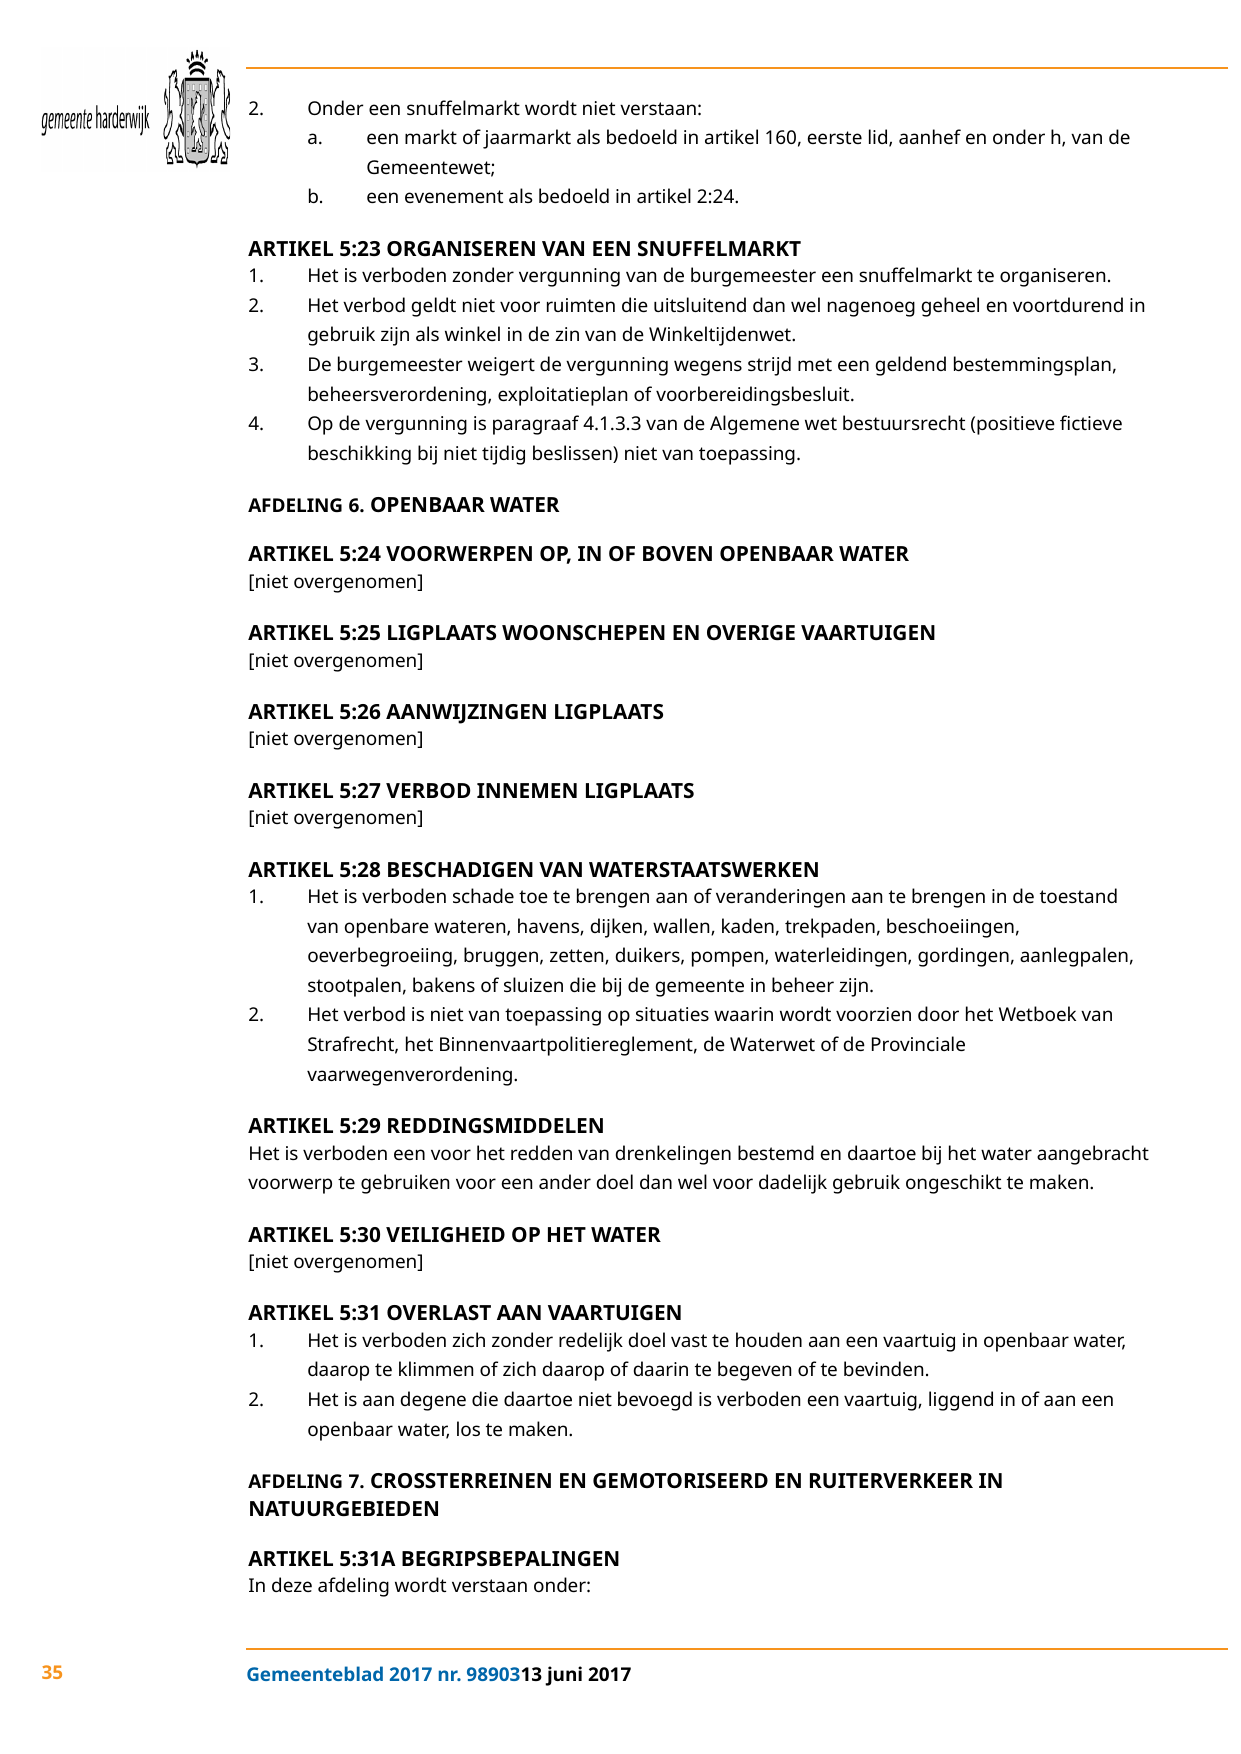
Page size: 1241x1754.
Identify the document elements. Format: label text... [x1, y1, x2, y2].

text ARTIKEL 5:31A BEGRIPSBEPALINGEN [248, 1544, 1152, 1572]
text ARTIKEL 5:28 BESCHADIGEN VAN WATERSTAATSWERKEN [248, 855, 1152, 883]
list Het verbod geldt niet voor ruimten die uitsluitend dan wel nagenoeg geheel en voortdurend in gebruik zijn als winkel in de zin van de Winkeltijdenwet. [248, 292, 1152, 347]
text ARTIKEL 5:25 LIGPLAATS WOONSCHEPEN EN OVERIGE VAARTUIGEN [248, 618, 1152, 647]
list Onder een snuffelmarkt wordt niet verstaan: [248, 95, 1152, 121]
text ARTIKEL 5:26 AANWIJZINGEN LIGPLAATS [248, 697, 1152, 726]
text [niet overgenomen] [248, 568, 1152, 594]
text [niet overgenomen] [248, 1248, 1152, 1274]
text [niet overgenomen] [248, 726, 1152, 751]
text In deze afdeling wordt verstaan onder: [248, 1572, 1152, 1598]
list De burgemeester weigert de vergunning wegens strijd met een geldend bestemmingsplan, beheersverordening, exploitatieplan of voorbereidingsbesluit. [248, 351, 1152, 406]
text [niet overgenomen] [248, 647, 1152, 672]
text ARTIKEL 5:27 VERBOD INNEMEN LIGPLAATS [248, 776, 1152, 804]
list een markt of jaarmarkt als bedoeld in artikel 160, eerste lid, aanhef en onder h, van de Gemeentewet; [307, 124, 1152, 180]
list Het is aan degene die daartoe niet bevoegd is verboden een vaartuig, liggend in of aan een openbaar water, los te maken. [248, 1386, 1152, 1441]
text ARTIKEL 5:31 OVERLAST AAN VAARTUIGEN [248, 1298, 1152, 1327]
text ARTIKEL 5:24 VOORWERPEN OP, IN OF BOVEN OPENBAAR WATER [248, 539, 1152, 568]
list een evenement als bedoeld in artikel 2:24. [307, 183, 1152, 209]
list Het is verboden schade toe te brengen aan of veranderingen aan te brengen in de toestand van openbare wateren, havens, dijken, wallen, kaden, trekpaden, beschoeiingen, oeverbegroeiing, bruggen, zetten, duikers, pompen, waterleidingen, gordingen, aanlegpalen, stootpalen, bakens of sluizen die bij de gemeente in beheer zijn. [248, 883, 1152, 998]
list Op de vergunning is paragraaf 4.1.3.3 van de Algemene wet bestuursrecht (positieve fictieve beschikking bij niet tijdig beslissen) niet van toepassing. [248, 410, 1152, 466]
text Het is verboden een voor het redden van drenkelingen bestemd en daartoe bij het water aangebracht voorwerp te gebruiken voor een ander doel dan wel voor dadelijk gebruik ongeschikt te maken. [248, 1140, 1152, 1195]
picture [41, 47, 231, 172]
list Het is verboden zonder vergunning van de burgemeester een snuffelmarkt te organiseren. [248, 262, 1152, 288]
text ARTIKEL 5:23 ORGANISEREN VAN EEN SNUFFELMARKT [248, 234, 1152, 262]
text AFDELING 7. CROSSTERREINEN EN GEMOTORISEERD EN RUITERVERKEER IN NATUURGEBIEDEN [248, 1466, 1152, 1523]
text AFDELING 6. OPENBAAR WATER [248, 490, 1152, 519]
list Het verbod is niet van toepassing op situaties waarin wordt voorzien door het Wetboek van Strafrecht, het Binnenvaartpolitiereglement, de Waterwet of de Provinciale vaarwegenverordening. [248, 1002, 1152, 1087]
text ARTIKEL 5:30 VEILIGHEID OP HET WATER [248, 1220, 1152, 1248]
list Het is verboden zich zonder redelijk doel vast te houden aan een vaartuig in openbaar water, daarop te klimmen of zich daarop of daarin te begeven of te bevinden. [248, 1327, 1152, 1382]
text ARTIKEL 5:29 REDDINGSMIDDELEN [248, 1111, 1152, 1140]
text [niet overgenomen] [248, 804, 1152, 830]
